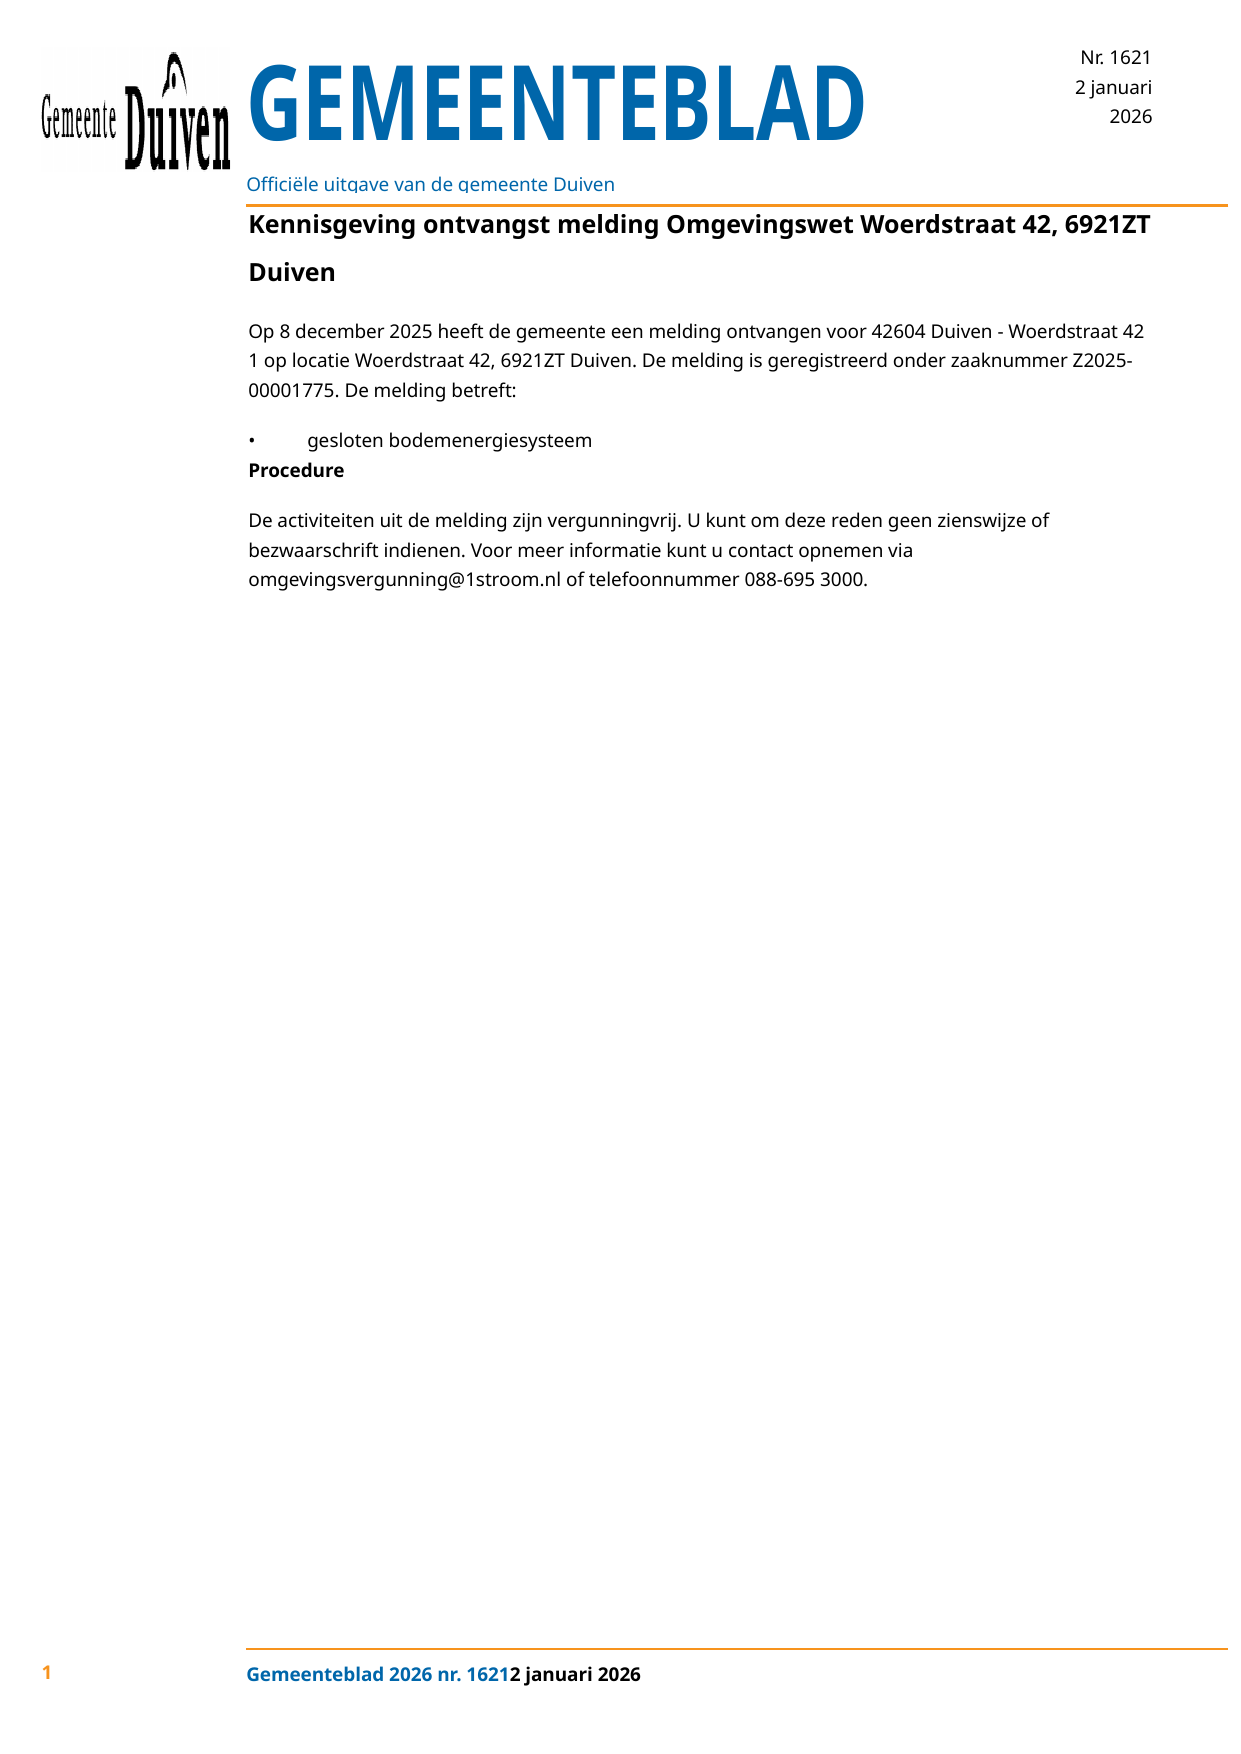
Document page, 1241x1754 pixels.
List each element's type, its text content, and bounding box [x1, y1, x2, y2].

picture [41, 47, 231, 172]
text Op 8 december 2025 heeft de gemeente een melding ontvangen voor 42604 Duiven - Woerdstraat 42 1 op locatie Woerdstraat 42, 6921ZT Duiven. De melding is geregistreerd onder zaaknummer Z2025-00001775. De melding betreft: [248, 318, 1152, 403]
text De activiteiten uit de melding zijn vergunningvrij. U kunt om deze reden geen zienswijze of bezwaarschrift indienen. Voor meer informatie kunt u contact opnemen via omgevingsvergunning@1stroom.nl of telefoonnummer 088-695 3000. [248, 507, 1152, 592]
text Kennisgeving ontvangst melding Omgevingswet Woerdstraat 42, 6921ZT Duiven [248, 207, 1152, 288]
list gesloten bodemenergiesysteem [248, 427, 1152, 453]
text Procedure [248, 457, 1152, 483]
